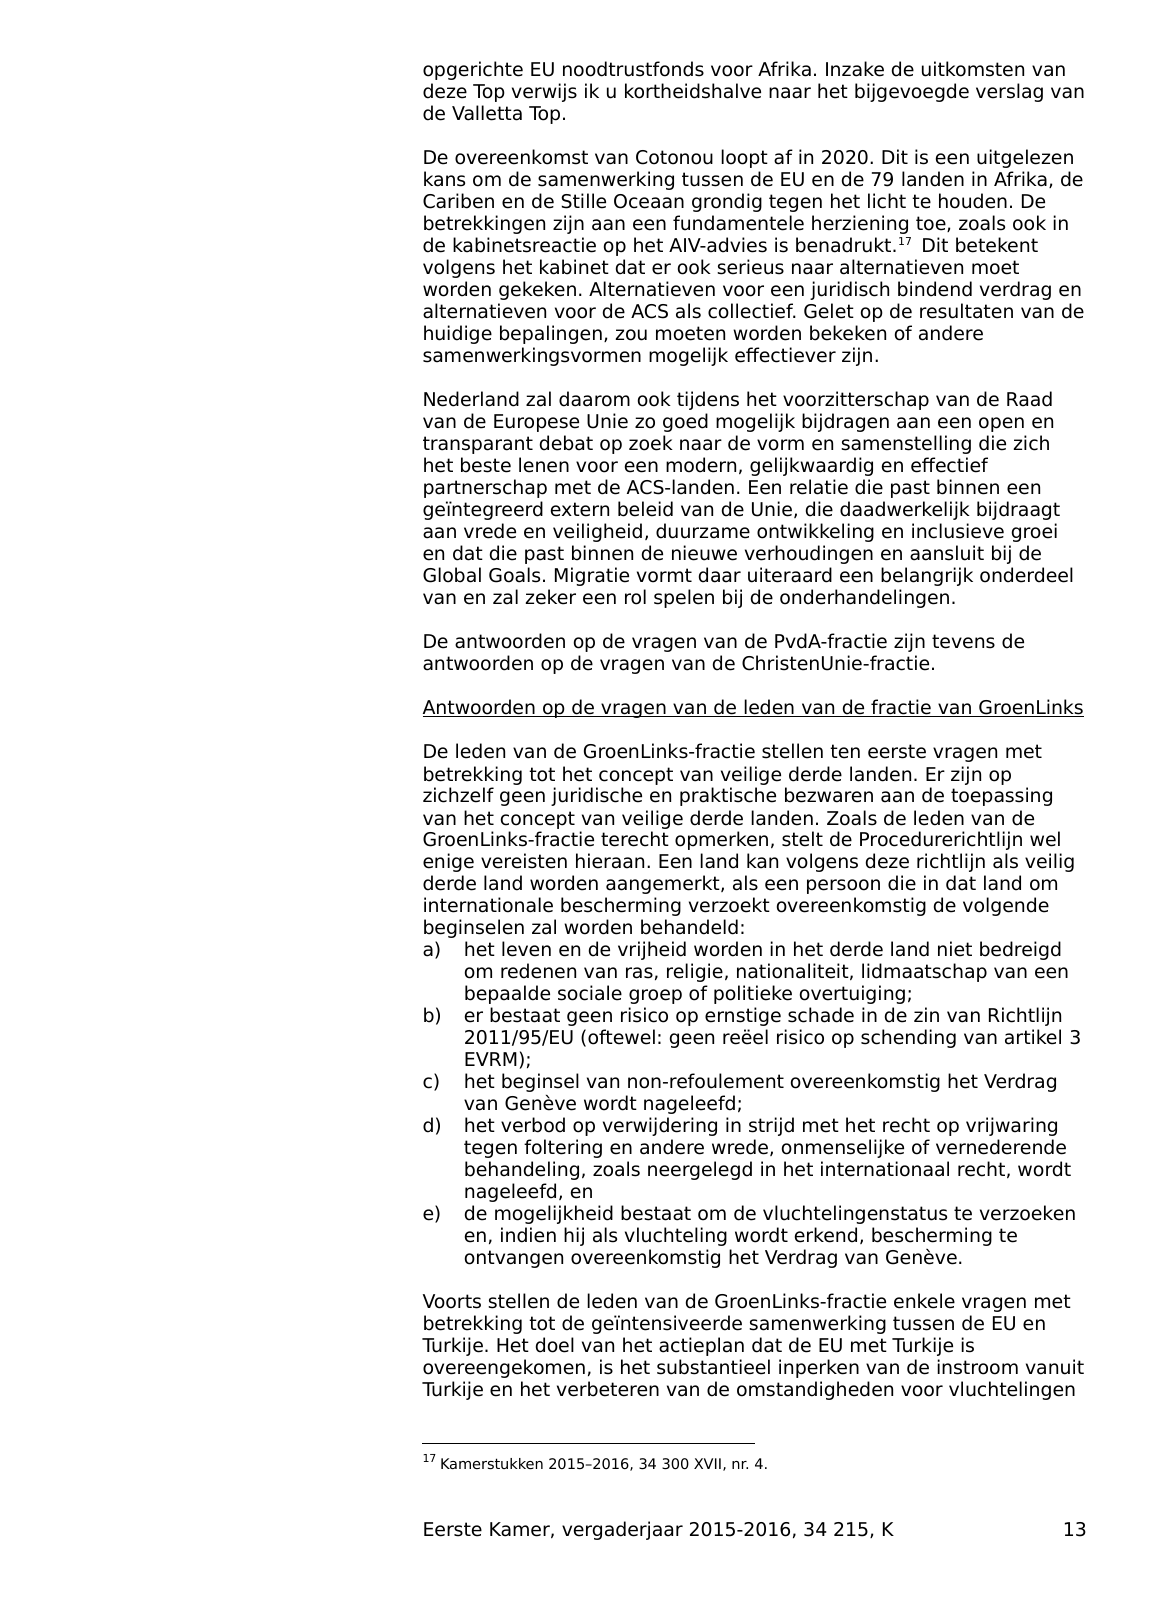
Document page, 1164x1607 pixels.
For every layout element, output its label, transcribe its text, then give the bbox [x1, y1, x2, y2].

text Voorts stellen de leden van de GroenLinks-fractie enkele vragen met betrekking tot de geïntensiveerde samenwerking tussen de EU en Turkije. Het doel van het actieplan dat de EU met Turkije is overeengekomen, is het substantieel inperken van de instroom vanuit Turkije en het verbeteren van de omstandigheden voor vluchtelingen [422, 1291, 1087, 1401]
text Nederland zal daarom ook tijdens het voorzitterschap van de Raad van de Europese Unie zo goed mogelijk bijdragen aan een open en transparant debat op zoek naar de vorm en samenstelling die zich het beste lenen voor een modern, gelijkwaardig en effectief partnerschap met de ACS-landen. Een relatie die past binnen een geïntegreerd extern beleid van de Unie, die daadwerkelijk bijdraagt aan vrede en veiligheid, duurzame ontwikkeling en inclusieve groei en dat die past binnen de nieuwe verhoudingen en aansluit bij de Global Goals. Migratie vormt daar uiteraard een belangrijk onderdeel van en zal zeker een rol spelen bij de onderhandelingen. [422, 389, 1087, 609]
text opgerichte EU noodtrustfonds voor Afrika. Inzake de uitkomsten van deze Top verwijs ik u kortheidshalve naar het bijgevoegde verslag van de Valletta Top. [422, 59, 1087, 125]
text b) er bestaat geen risico op ernstige schade in de zin van Richtlijn 2011/95/EU (oftewel: geen reëel risico op schending van artikel 3 EVRM); [422, 1005, 1087, 1071]
text De leden van de GroenLinks-fractie stellen ten eerste vragen met betrekking tot het concept van veilige derde landen. Er zijn op zichzelf geen juridische en praktische bezwaren aan de toepassing van het concept van veilige derde landen. Zoals de leden van de GroenLinks-fractie terecht opmerken, stelt de Procedurerichtlijn wel enige vereisten hieraan. Een land kan volgens deze richtlijn als veilig derde land worden aangemerkt, als een persoon die in dat land om internationale bescherming verzoekt overeenkomstig de volgende beginselen zal worden behandeld: [422, 741, 1087, 939]
text c) het beginsel van non-refoulement overeenkomstig het Verdrag van Genève wordt nageleefd; [422, 1071, 1087, 1115]
text a) het leven en de vrijheid worden in het derde land niet bedreigd om redenen van ras, religie, nationaliteit, lidmaatschap van een bepaalde sociale groep of politieke overtuiging; [422, 939, 1087, 1005]
text Kamerstukken 2015–2016, 34 300 XVII, nr. 4. [422, 1452, 1087, 1474]
text d) het verbod op verwijdering in strijd met het recht op vrijwaring tegen foltering en andere wrede, onmenselijke of vernederende behandeling, zoals neergelegd in het internationaal recht, wordt nageleefd, en [422, 1115, 1087, 1203]
text e) de mogelijkheid bestaat om de vluchtelingenstatus te verzoeken en, indien hij als vluchteling wordt erkend, bescherming te ontvangen overeenkomstig het Verdrag van Genève. [422, 1203, 1087, 1269]
text De antwoorden op de vragen van de PvdA-fractie zijn tevens de antwoorden op de vragen van de ChristenUnie-fractie. [422, 631, 1087, 675]
text De overeenkomst van Cotonou loopt af in 2020. Dit is een uitgelezen kans om de samenwerking tussen de EU en de 79 landen in Afrika, de Cariben en de Stille Oceaan grondig tegen het licht te houden. De betrekkingen zijn aan een fundamentele herziening toe, zoals ook in de kabinetsreactie op het AIV-advies is benadrukt. Dit betekent volgens het kabinet dat er ook serieus naar alternatieven moet worden gekeken. Alternatieven voor een juridisch bindend verdrag en alternatieven voor de ACS als collectief. Gelet op de resultaten van de huidige bepalingen, zou moeten worden bekeken of andere samenwerkingsvormen mogelijk effectiever zijn. [422, 147, 1087, 367]
subtitle Antwoorden op de vragen van de leden van de fractie van GroenLinks [422, 697, 1087, 719]
